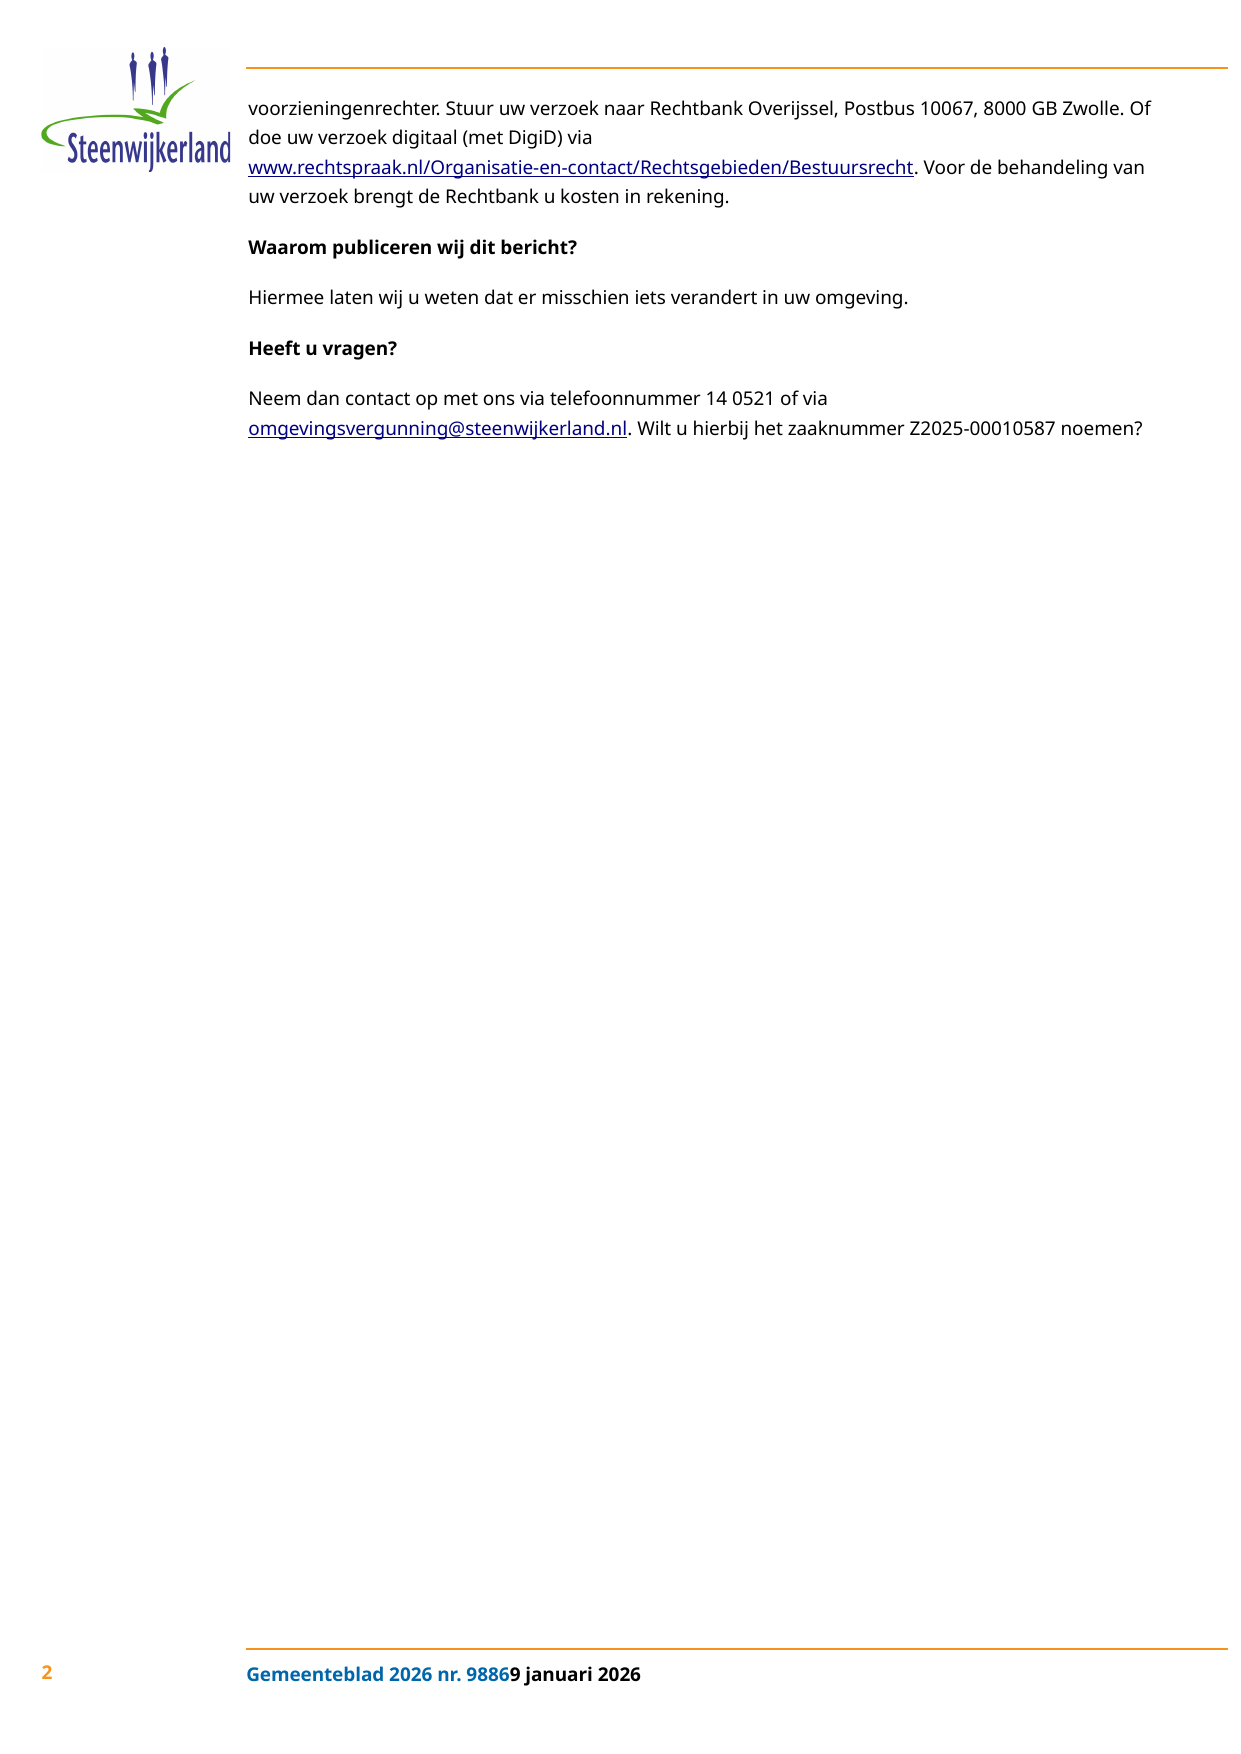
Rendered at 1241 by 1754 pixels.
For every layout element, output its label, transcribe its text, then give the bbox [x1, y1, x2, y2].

text Neem dan contact op met ons via telefoonnummer 14 0521 of via omgevingsvergunning@steenwijkerland.nl. Wilt u hierbij het zaaknummer Z2025-00010587 noemen? [248, 385, 1152, 441]
text Waarom publiceren wij dit bericht? [248, 234, 1152, 260]
text Hiermee laten wij u weten dat er misschien iets verandert in uw omgeving. [248, 284, 1152, 310]
text Heeft u vragen? [248, 335, 1152, 361]
text voorzieningenrechter. Stuur uw verzoek naar Rechtbank Overijssel, Postbus 10067, 8000 GB Zwolle. Of doe uw verzoek digitaal (met DigiD) via www.rechtspraak.nl/Organisatie-en-contact/Rechtsgebieden/Bestuursrecht. Voor de behandeling van uw verzoek brengt de Rechtbank u kosten in rekening. [248, 95, 1152, 209]
picture [41, 47, 231, 172]
